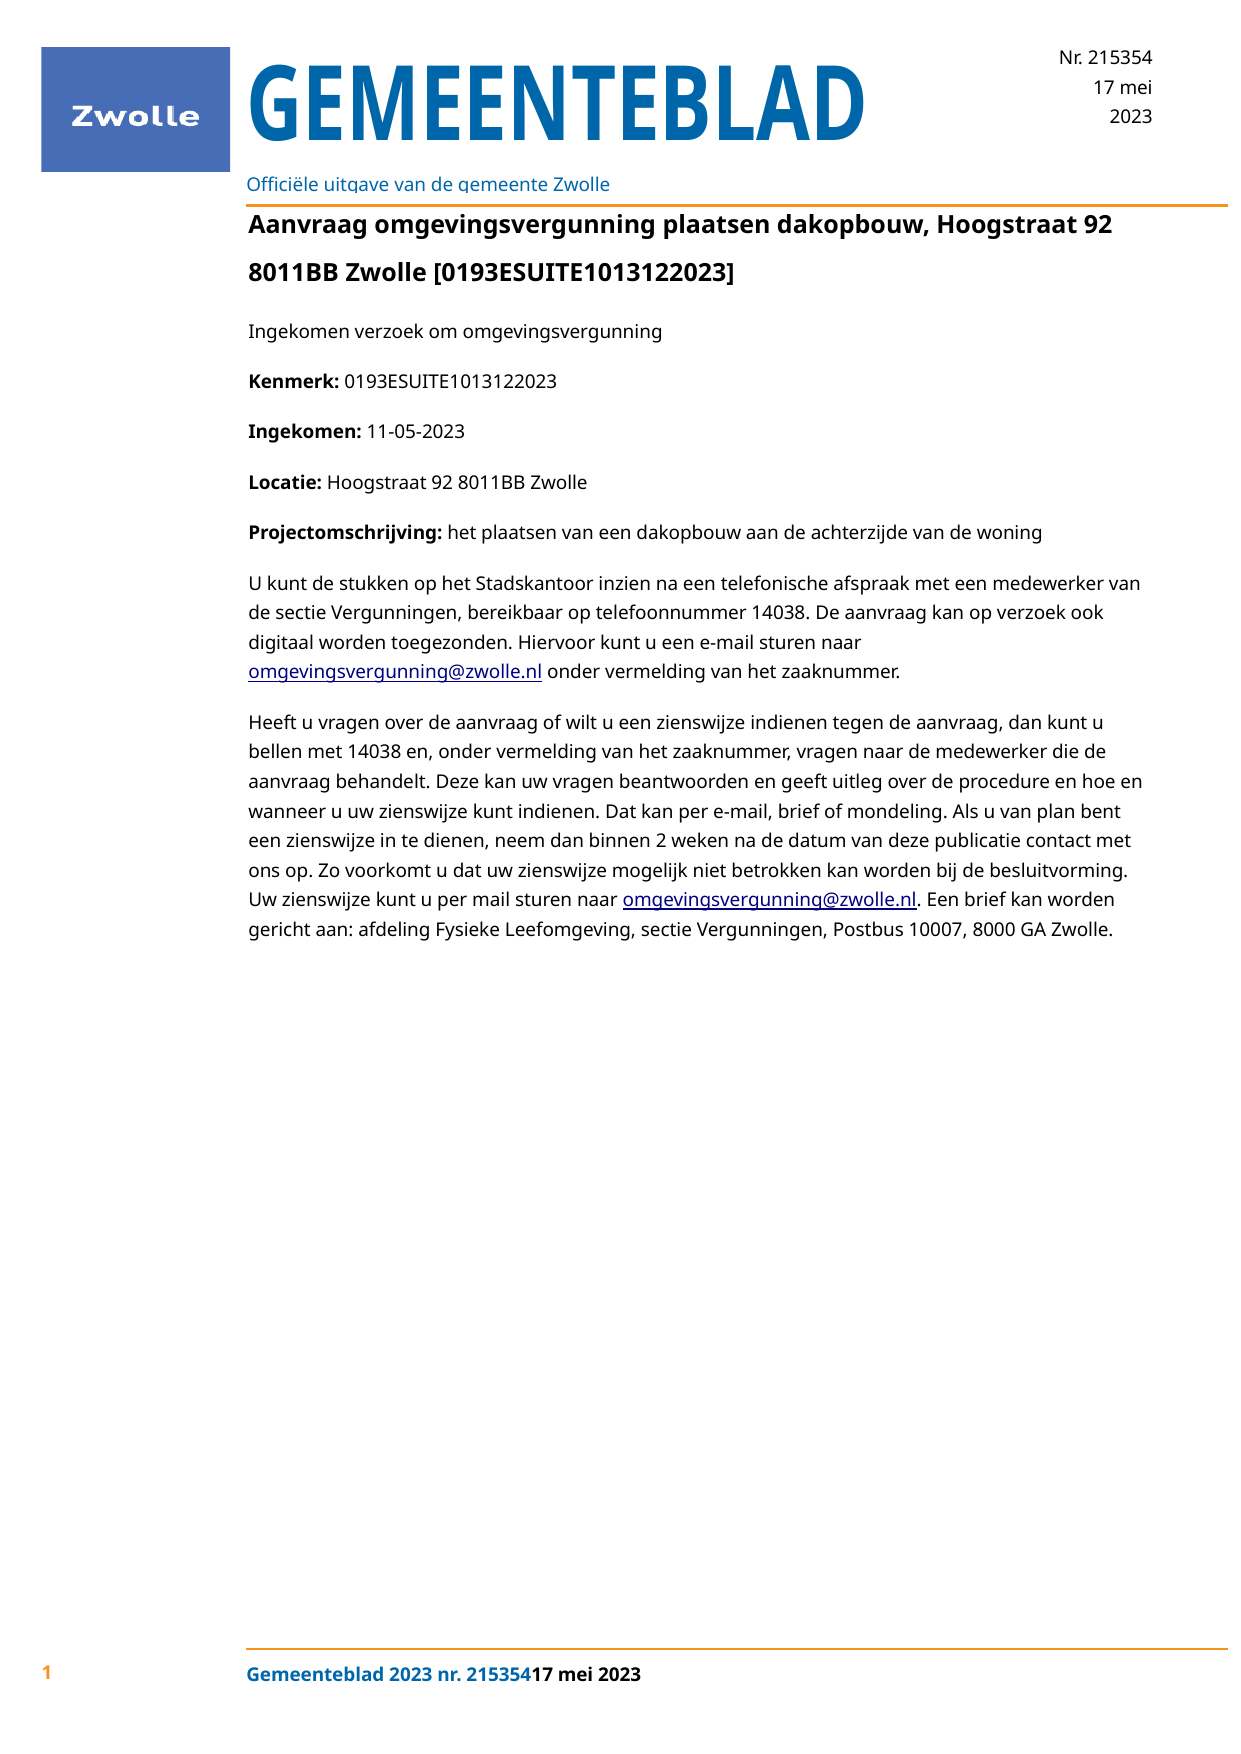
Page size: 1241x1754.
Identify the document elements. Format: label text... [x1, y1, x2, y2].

text Heeft u vragen over de aanvraag of wilt u een zienswijze indienen tegen de aanvraag, dan kunt u bellen met 14038 en, onder vermelding van het zaaknummer, vragen naar de medewerker die de aanvraag behandelt. Deze kan uw vragen beantwoorden en geeft uitleg over de procedure en hoe en wanneer u uw zienswijze kunt indienen. Dat kan per e-mail, brief of mondeling. Als u van plan bent een zienswijze in te dienen, neem dan binnen 2 weken na de datum van deze publicatie contact met ons op. Zo voorkomt u dat uw zienswijze mogelijk niet betrokken kan worden bij de besluitvorming. Uw zienswijze kunt u per mail sturen naar omgevingsvergunning@zwolle.nl. Een brief kan worden gericht aan: afdeling Fysieke Leefomgeving, sectie Vergunningen, Postbus 10007, 8000 GA Zwolle. [248, 709, 1152, 942]
picture [41, 47, 231, 172]
text Locatie: Hoogstraat 92 8011BB Zwolle [248, 469, 1152, 495]
text Ingekomen verzoek om omgevingsvergunning [248, 318, 1152, 344]
text Aanvraag omgevingsvergunning plaatsen dakopbouw, Hoogstraat 92 8011BB Zwolle [0193ESUITE1013122023] [248, 207, 1152, 288]
text Kenmerk: 0193ESUITE1013122023 [248, 368, 1152, 394]
text Ingekomen: 11-05-2023 [248, 419, 1152, 444]
text U kunt de stukken op het Stadskantoor inzien na een telefonische afspraak met een medewerker van de sectie Vergunningen, bereikbaar op telefoonnummer 14038. De aanvraag kan op verzoek ook digitaal worden toegezonden. Hiervoor kunt u een e-mail sturen naar omgevingsvergunning@zwolle.nl onder vermelding van het zaaknummer. [248, 570, 1152, 684]
text Projectomschrijving: het plaatsen van een dakopbouw aan de achterzijde van de woning [248, 519, 1152, 545]
